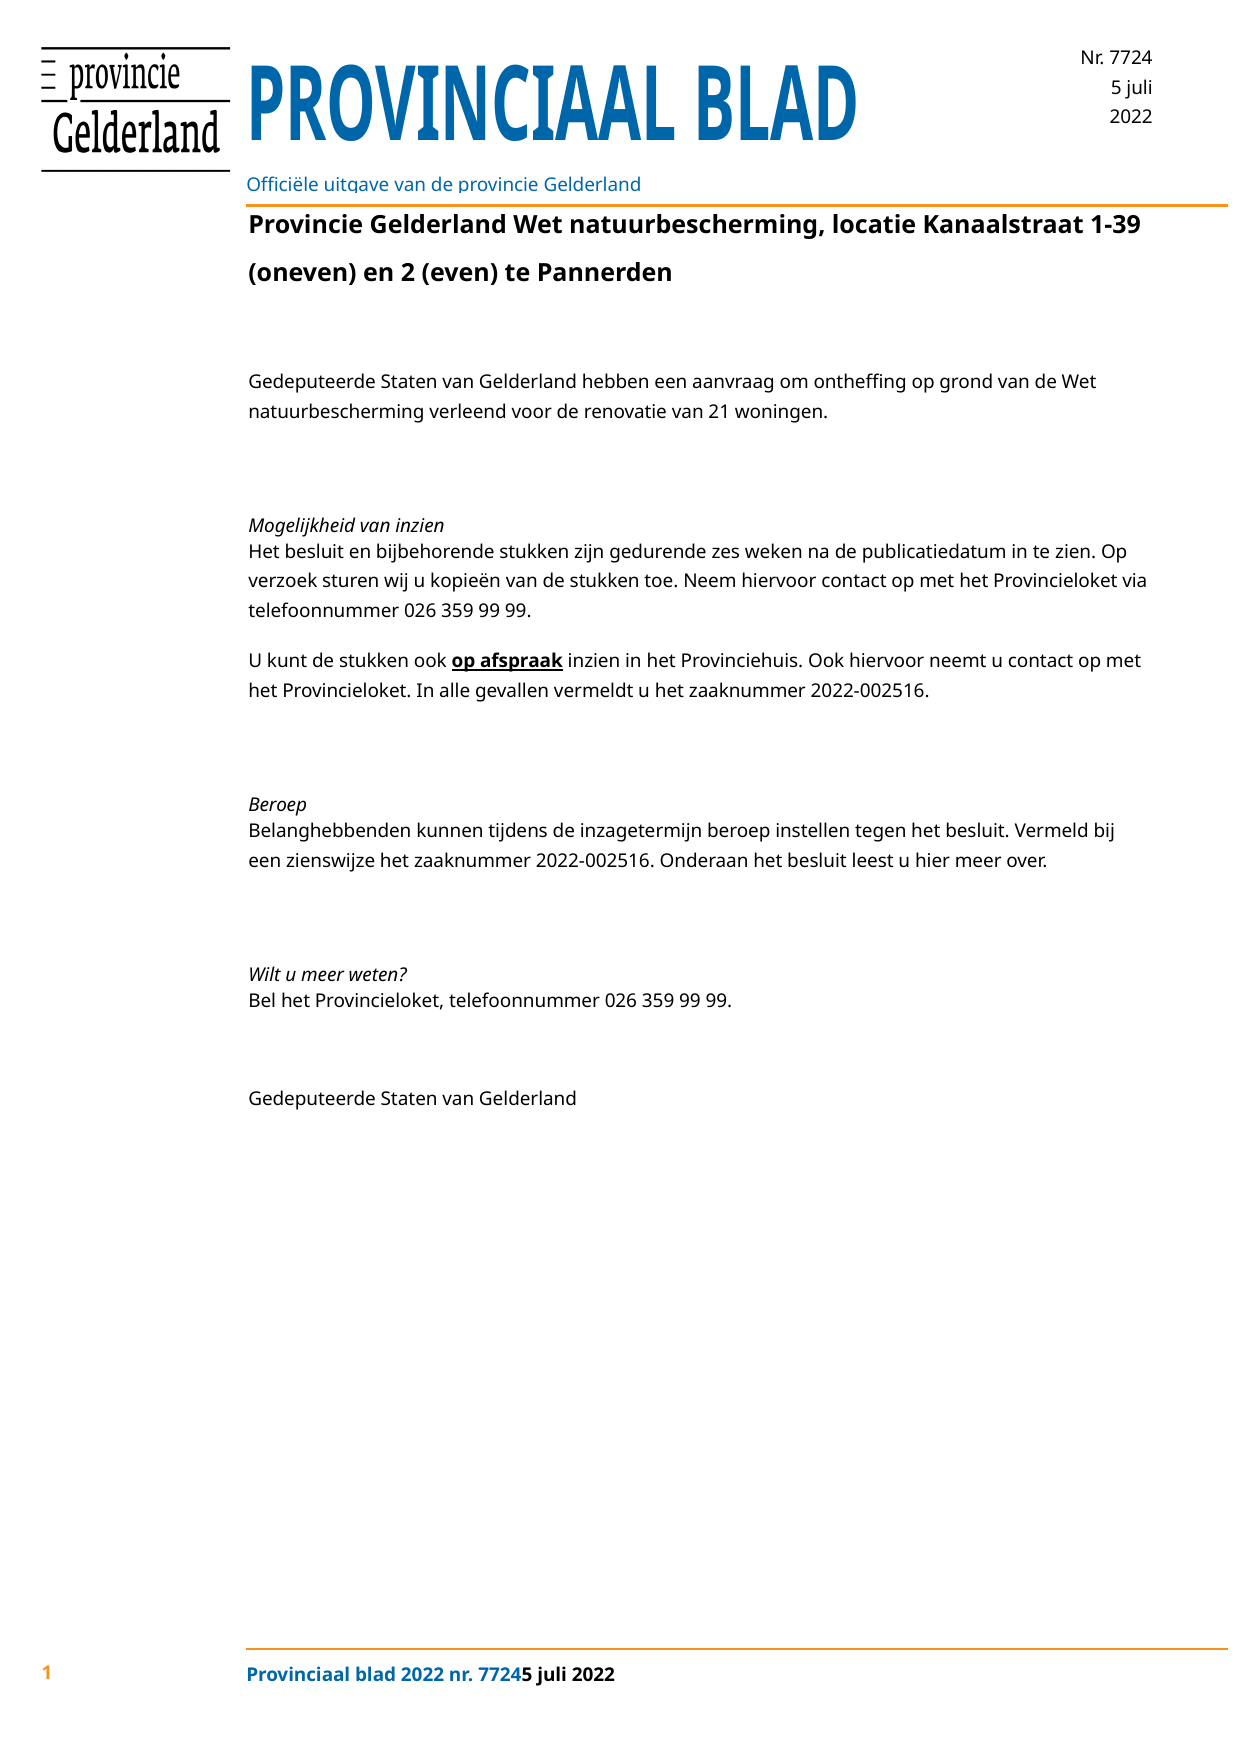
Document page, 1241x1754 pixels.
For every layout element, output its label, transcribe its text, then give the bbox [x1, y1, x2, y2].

text Gedeputeerde Staten van Gelderland [248, 1085, 1152, 1111]
text Bel het Provincieloket, telefoonnummer 026 359 99 99. [248, 987, 1152, 1013]
text Belanghebbenden kunnen tijdens de inzagetermijn beroep instellen tegen het besluit. Vermeld bij een zienswijze het zaaknummer 2022-002516. Onderaan het besluit leest u hier meer over. [248, 817, 1152, 873]
picture [41, 47, 231, 172]
text Wilt u meer weten? [248, 961, 1152, 987]
text Gedeputeerde Staten van Gelderland hebben een aanvraag om ontheffing op grond van de Wet natuurbescherming verleend voor de renovatie van 21 woningen. [248, 368, 1152, 424]
text Beroep [248, 792, 1152, 817]
text U kunt de stukken ook op afspraak inzien in het Provinciehuis. Ook hiervoor neemt u contact op met het Provincieloket. In alle gevallen vermeldt u het zaaknummer 2022-002516. [248, 648, 1152, 703]
text Mogelijkheid van inzien [248, 512, 1152, 538]
text Provincie Gelderland Wet natuurbescherming, locatie Kanaalstraat 1-39 (oneven) en 2 (even) te Pannerden [248, 207, 1152, 288]
text Het besluit en bijbehorende stukken zijn gedurende zes weken na de publicatiedatum in te zien. Op verzoek sturen wij u kopieën van de stukken toe. Neem hiervoor contact op met het Provincieloket via telefoonnummer 026 359 99 99. [248, 538, 1152, 623]
